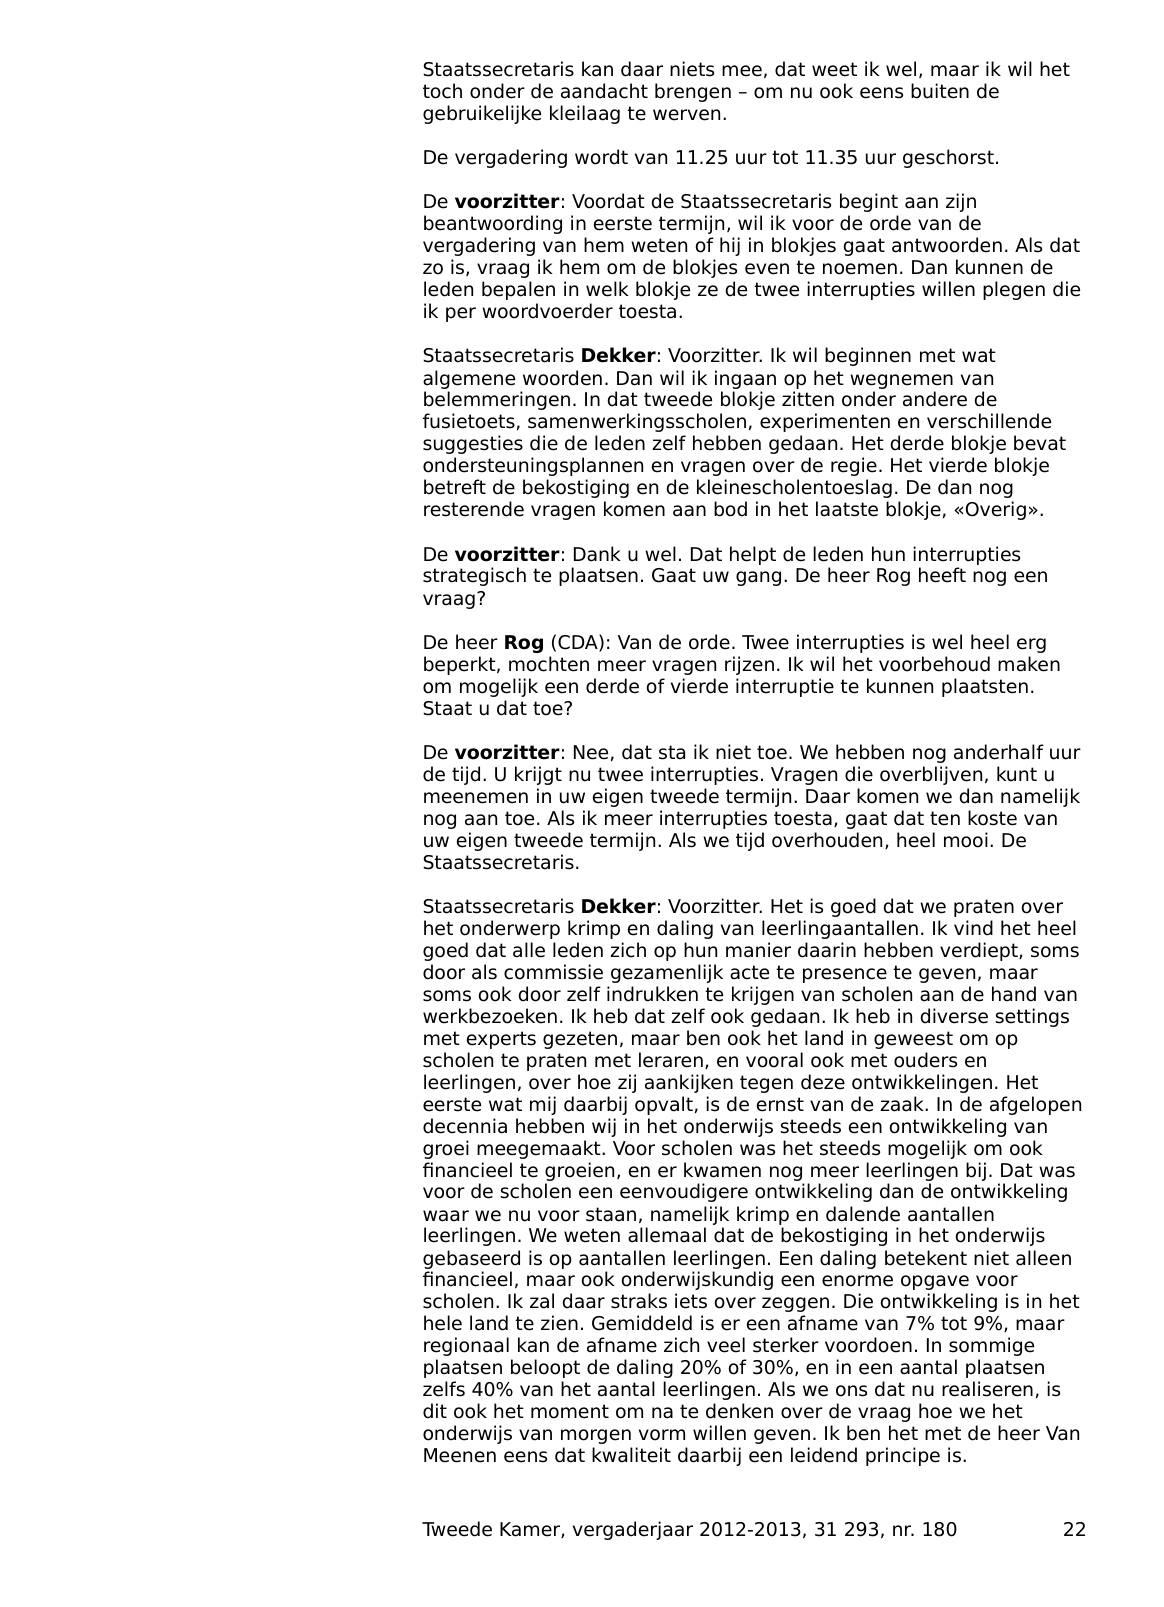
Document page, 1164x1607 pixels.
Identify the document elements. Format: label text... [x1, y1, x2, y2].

text Staatssecretaris Dekker: Voorzitter. Ik wil beginnen met wat algemene woorden. Dan wil ik ingaan op het wegnemen van belemmeringen. In dat tweede blokje zitten onder andere de fusietoets, samenwerkingsscholen, experimenten en verschillende suggesties die de leden zelf hebben gedaan. Het derde blokje bevat ondersteuningsplannen en vragen over de regie. Het vierde blokje betreft de bekostiging en de kleinescholentoeslag. De dan nog resterende vragen komen aan bod in het laatste blokje, «Overig». [422, 345, 1087, 521]
text Staatssecretaris Dekker: Voorzitter. Het is goed dat we praten over het onderwerp krimp en daling van leerlingaantallen. Ik vind het heel goed dat alle leden zich op hun manier daarin hebben verdiept, soms door als commissie gezamenlijk acte te presence te geven, maar soms ook door zelf indrukken te krijgen van scholen aan de hand van werkbezoeken. Ik heb dat zelf ook gedaan. Ik heb in diverse settings met experts gezeten, maar ben ook het land in geweest om op scholen te praten met leraren, en vooral ook met ouders en leerlingen, over hoe zij aankijken tegen deze ontwikkelingen. Het eerste wat mij daarbij opvalt, is de ernst van de zaak. In de afgelopen decennia hebben wij in het onderwijs steeds een ontwikkeling van groei meegemaakt. Voor scholen was het steeds mogelijk om ook financieel te groeien, en er kwamen nog meer leerlingen bij. Dat was voor de scholen een eenvoudigere ontwikkeling dan de ontwikkeling waar we nu voor staan, namelijk krimp en dalende aantallen leerlingen. We weten allemaal dat de bekostiging in het onderwijs gebaseerd is op aantallen leerlingen. Een daling betekent niet alleen financieel, maar ook onderwijskundig een enorme opgave voor scholen. Ik zal daar straks iets over zeggen. Die ontwikkeling is in het hele land te zien. Gemiddeld is er een afname van 7% tot 9%, maar regionaal kan de afname zich veel sterker voordoen. In sommige plaatsen beloopt de daling 20% of 30%, en in een aantal plaatsen zelfs 40% van het aantal leerlingen. Als we ons dat nu realiseren, is dit ook het moment om na te denken over de vraag hoe we het onderwijs van morgen vorm willen geven. Ik ben het met de heer Van Meenen eens dat kwaliteit daarbij een leidend principe is. [422, 896, 1087, 1467]
text Staatssecretaris kan daar niets mee, dat weet ik wel, maar ik wil het toch onder de aandacht brengen – om nu ook eens buiten de gebruikelijke kleilaag te werven. [422, 59, 1087, 125]
text De vergadering wordt van 11.25 uur tot 11.35 uur geschorst. [422, 147, 1087, 169]
text De voorzitter: Dank u wel. Dat helpt de leden hun interrupties strategisch te plaatsen. Gaat uw gang. De heer Rog heeft nog een vraag? [422, 543, 1087, 609]
text De voorzitter: Voordat de Staatssecretaris begint aan zijn beantwoording in eerste termijn, wil ik voor de orde van de vergadering van hem weten of hij in blokjes gaat antwoorden. Als dat zo is, vraag ik hem om de blokjes even te noemen. Dan kunnen de leden bepalen in welk blokje ze de twee interrupties willen plegen die ik per woordvoerder toesta. [422, 191, 1087, 323]
text De voorzitter: Nee, dat sta ik niet toe. We hebben nog anderhalf uur de tijd. U krijgt nu twee interrupties. Vragen die overblijven, kunt u meenemen in uw eigen tweede termijn. Daar komen we dan namelijk nog aan toe. Als ik meer interrupties toesta, gaat dat ten koste van uw eigen tweede termijn. Als we tijd overhouden, heel mooi. De Staatssecretaris. [422, 742, 1087, 873]
text De heer Rog (CDA): Van de orde. Twee interrupties is wel heel erg beperkt, mochten meer vragen rijzen. Ik wil het voorbehoud maken om mogelijk een derde of vierde interruptie te kunnen plaatsten. Staat u dat toe? [422, 632, 1087, 719]
